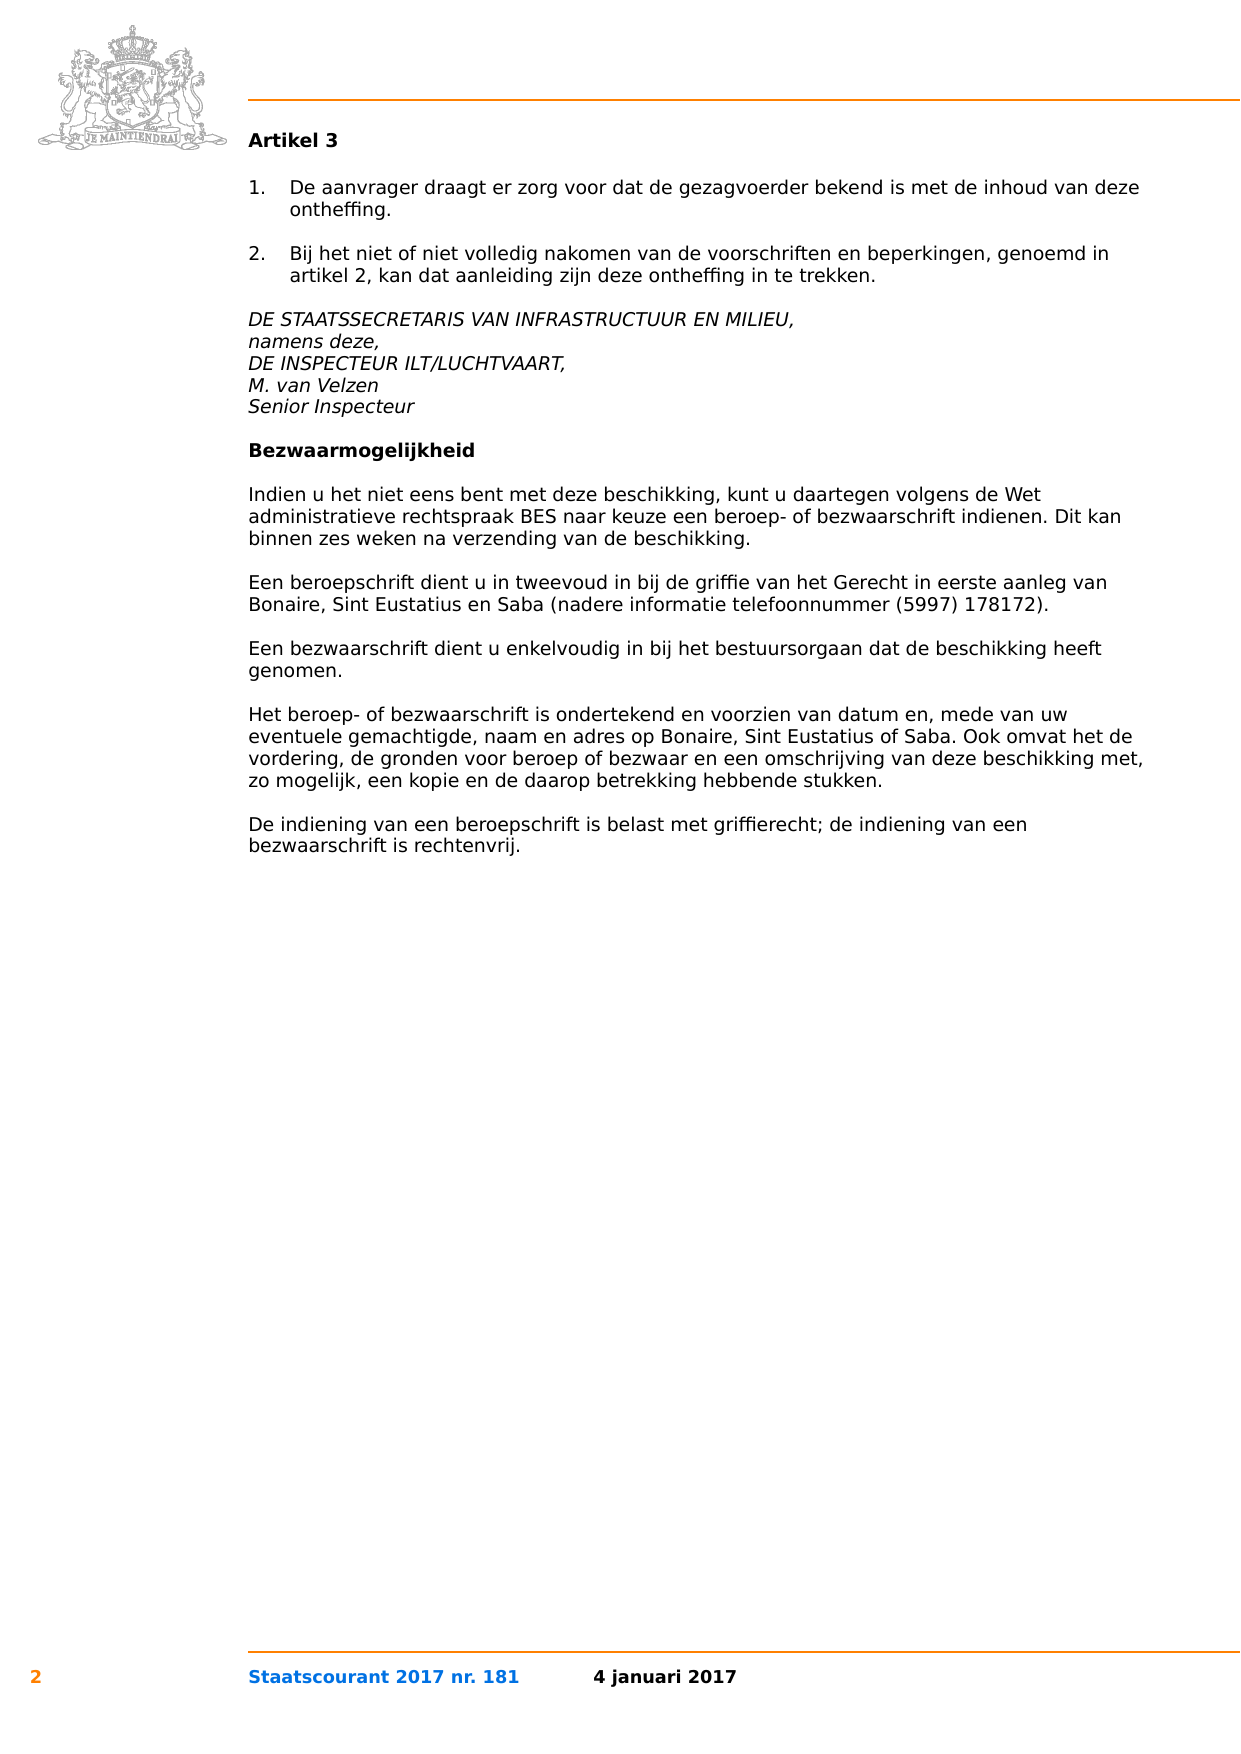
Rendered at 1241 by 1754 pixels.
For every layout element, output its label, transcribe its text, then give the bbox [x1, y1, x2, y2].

text Een beroepschrift dient u in tweevoud in bij de griffie van het Gerecht in eerste aanleg van Bonaire, Sint Eustatius en Saba (nadere informatie telefoonnummer (5997) 178172). [248, 572, 1163, 616]
text 2. Bij het niet of niet volledig nakomen van de voorschriften en beperkingen, genoemd in artikel 2, kan dat aanleiding zijn deze ontheffing in te trekken. [248, 243, 1163, 287]
text Het beroep- of bezwaarschrift is ondertekend en voorzien van datum en, mede van uw eventuele gemachtigde, naam en adres op Bonaire, Sint Eustatius of Saba. Ook omvat het de vordering, de gronden voor beroep of bezwaar en een omschrijving van deze beschikking met, zo mogelijk, een kopie en de daarop betrekking hebbende stukken. [248, 704, 1163, 792]
text Een bezwaarschrift dient u enkelvoudig in bij het bestuursorgaan dat de beschikking heeft genomen. [248, 638, 1163, 682]
text DE STAATSSECRETARIS VAN INFRASTRUCTUUR EN MILIEU, namens deze, DE INSPECTEUR ILT/LUCHTVAART, M. van Velzen Senior Inspecteur [248, 308, 1163, 418]
subtitle Artikel 3 [248, 130, 1163, 152]
text Bezwaarmogelijkheid [248, 440, 1163, 462]
text 1. De aanvrager draagt er zorg voor dat de gezagvoerder bekend is met de inhoud van deze ontheffing. [248, 177, 1163, 221]
picture [38, 25, 227, 150]
text Indien u het niet eens bent met deze beschikking, kunt u daartegen volgens de Wet administratieve rechtspraak BES naar keuze een beroep- of bezwaarschrift indienen. Dit kan binnen zes weken na verzending van de beschikking. [248, 484, 1163, 550]
text De indiening van een beroepschrift is belast met griffierecht; de indiening van een bezwaarschrift is rechtenvrij. [248, 813, 1163, 857]
